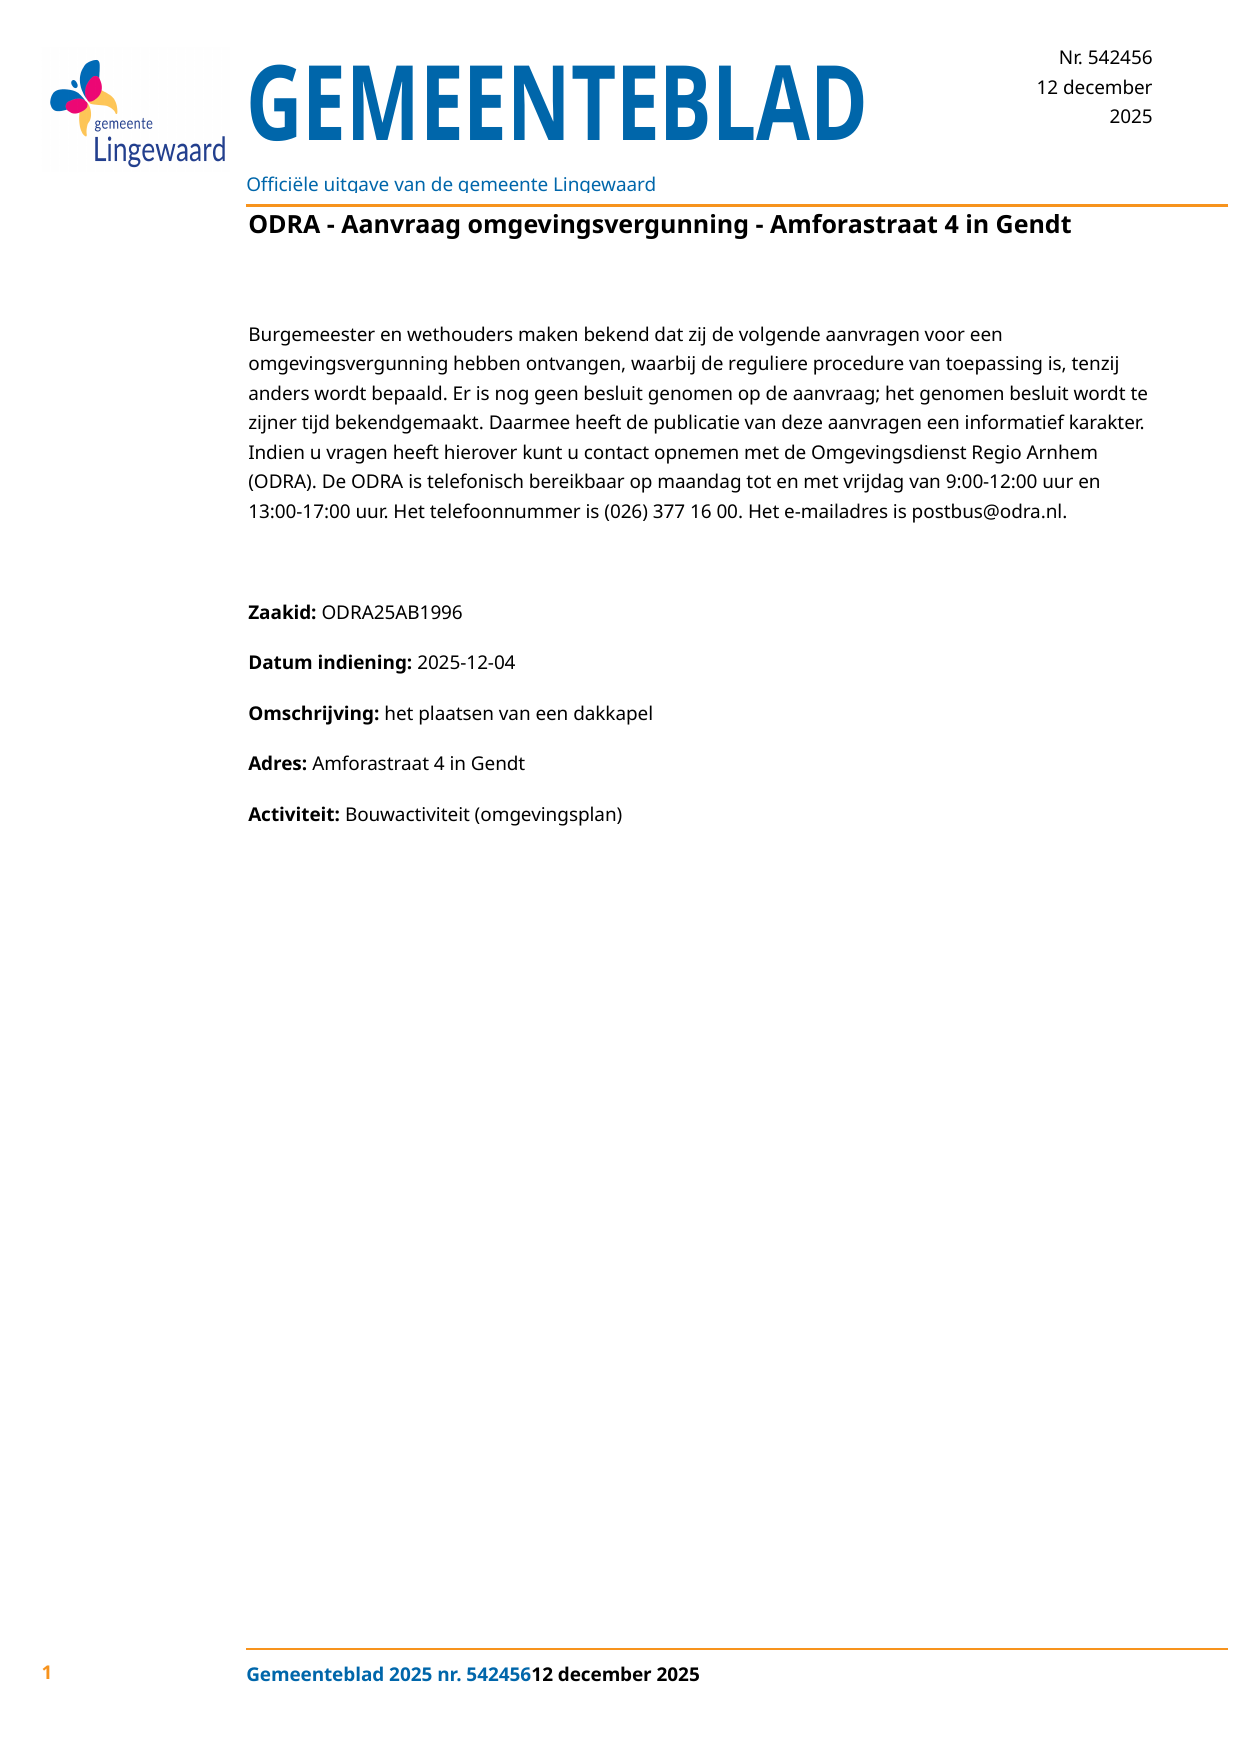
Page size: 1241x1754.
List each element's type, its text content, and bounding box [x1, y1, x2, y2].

text ODRA - Aanvraag omgevingsvergunning - Amforastraat 4 in Gendt [248, 207, 1152, 241]
text Activiteit: Bouwactiviteit (omgevingsplan) [248, 801, 1152, 826]
text Burgemeester en wethouders maken bekend dat zij de volgende aanvragen voor een omgevingsvergunning hebben ontvangen, waarbij de reguliere procedure van toepassing is, tenzij anders wordt bepaald. Er is nog geen besluit genomen op de aanvraag; het genomen besluit wordt te zijner tijd bekendgemaakt. Daarmee heeft de publicatie van deze aanvragen een informatief karakter. Indien u vragen heeft hierover kunt u contact opnemen met de Omgevingsdienst Regio Arnhem (ODRA). De ODRA is telefonisch bereikbaar op maandag tot en met vrijdag van 9:00-12:00 uur en 13:00-17:00 uur. Het telefoonnummer is (026) 377 16 00. Het e-mailadres is postbus@odra.nl. [248, 321, 1152, 524]
text Omschrijving: het plaatsen van een dakkapel [248, 700, 1152, 726]
picture [41, 47, 231, 172]
text Zaakid: ODRA25AB1996 [248, 599, 1152, 625]
text Adres: Amforastraat 4 in Gendt [248, 750, 1152, 776]
text Datum indiening: 2025-12-04 [248, 649, 1152, 675]
